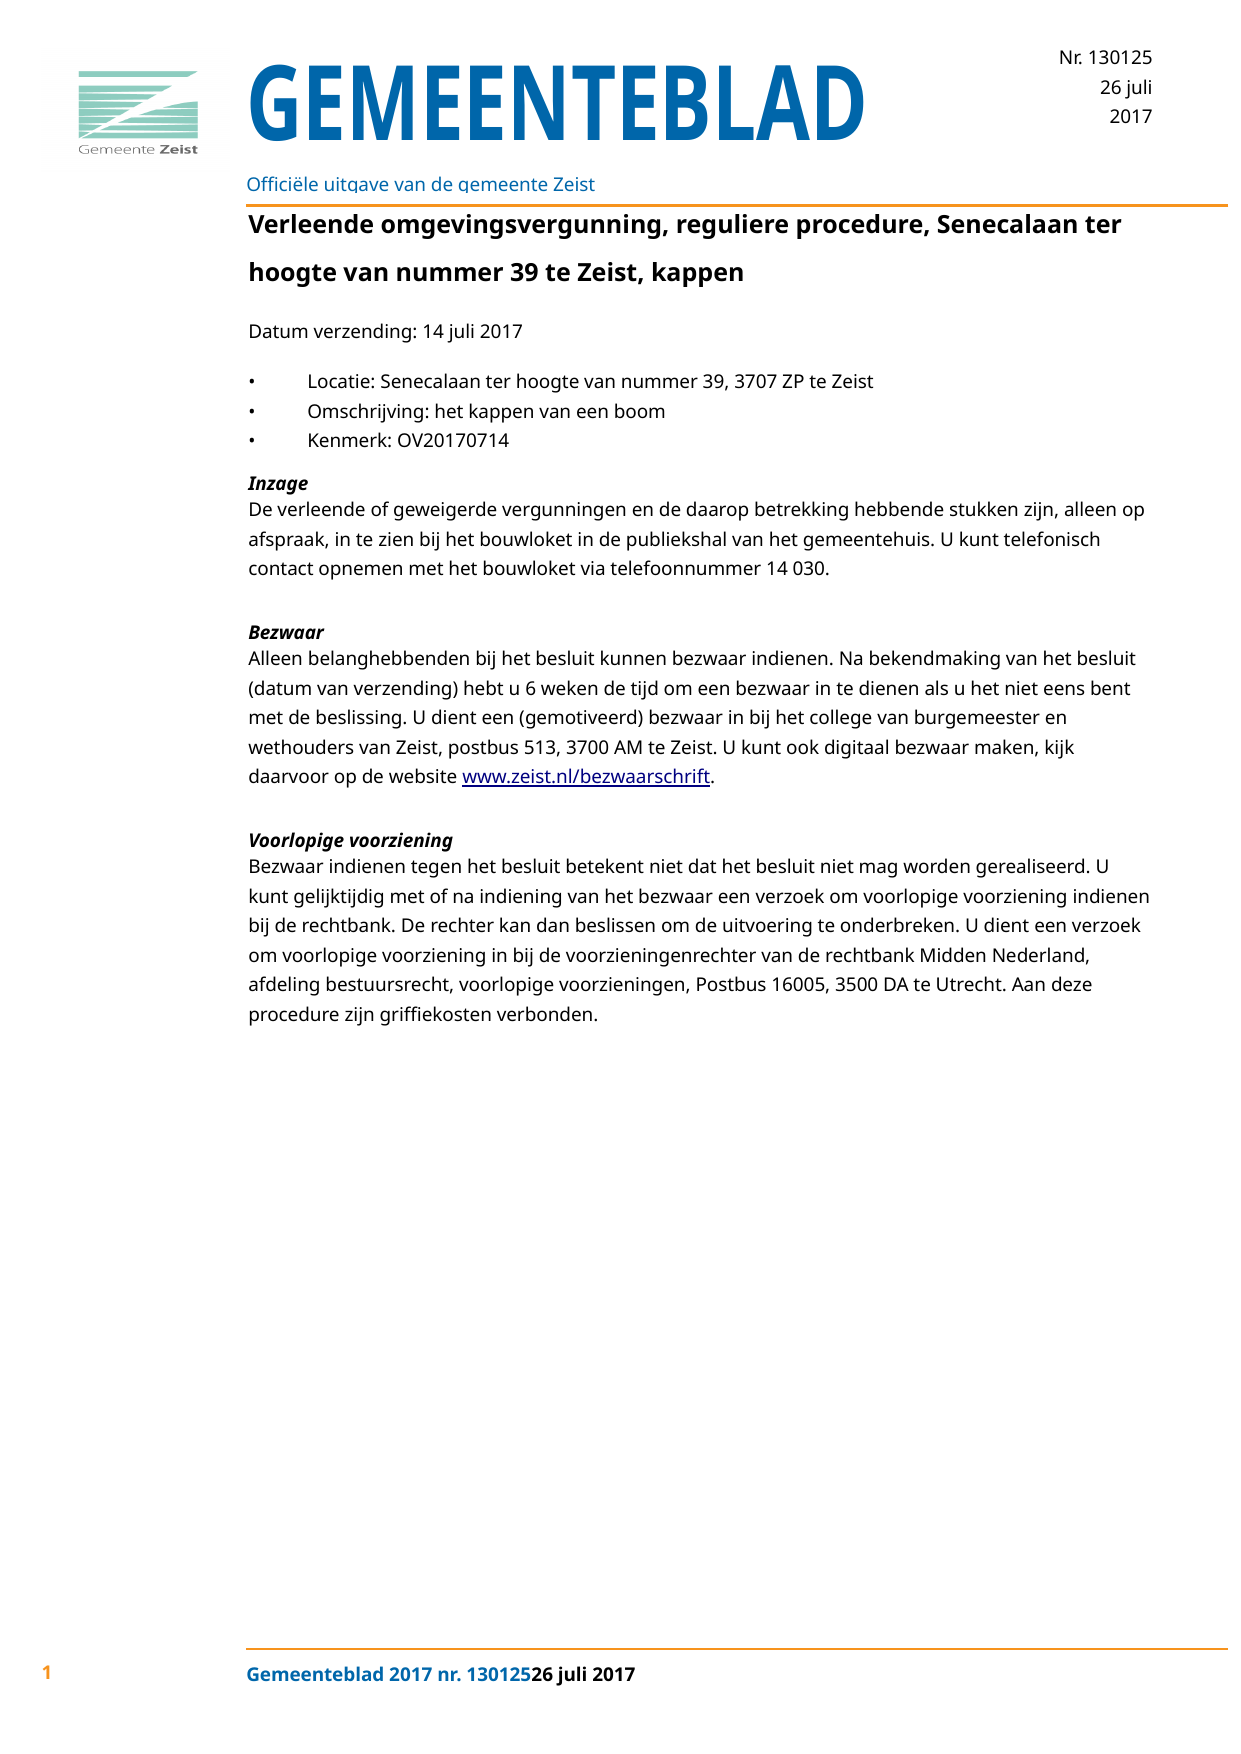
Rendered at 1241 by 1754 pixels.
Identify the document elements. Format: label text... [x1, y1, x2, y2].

picture [41, 47, 231, 172]
list Locatie: Senecalaan ter hoogte van nummer 39, 3707 ZP te Zeist [248, 368, 1152, 394]
text Voorlopige voorziening [248, 827, 1152, 853]
text Alleen belanghebbenden bij het besluit kunnen bezwaar indienen. Na bekendmaking van het besluit (datum van verzending) hebt u 6 weken de tijd om een bezwaar in te dienen als u het niet eens bent met de beslissing. U dient een (gemotiveerd) bezwaar in bij het college van burgemeester en wethouders van Zeist, postbus 513, 3700 AM te Zeist. U kunt ook digitaal bezwaar maken, kijk daarvoor op de website www.zeist.nl/bezwaarschrift. [248, 645, 1152, 789]
text Datum verzending: 14 juli 2017 [248, 318, 1152, 344]
text Bezwaar [248, 619, 1152, 645]
text Verleende omgevingsvergunning, reguliere procedure, Senecalaan ter hoogte van nummer 39 te Zeist, kappen [248, 207, 1152, 288]
text Bezwaar indienen tegen het besluit betekent niet dat het besluit niet mag worden gerealiseerd. U kunt gelijktijdig met of na indiening van het bezwaar een verzoek om voorlopige voorziening indienen bij de rechtbank. De rechter kan dan beslissen om de uitvoering te onderbreken. U dient een verzoek om voorlopige voorziening in bij de voorzieningenrechter van de rechtbank Midden Nederland, afdeling bestuursrecht, voorlopige voorzieningen, Postbus 16005, 3500 DA te Utrecht. Aan deze procedure zijn griffiekosten verbonden. [248, 853, 1152, 1027]
list Omschrijving: het kappen van een boom [248, 398, 1152, 424]
text Inzage [248, 471, 1152, 496]
list Kenmerk: OV20170714 [248, 427, 1152, 453]
text De verleende of geweigerde vergunningen en de daarop betrekking hebbende stukken zijn, alleen op afspraak, in te zien bij het bouwloket in de publiekshal van het gemeentehuis. U kunt telefonisch contact opnemen met het bouwloket via telefoonnummer 14 030. [248, 496, 1152, 581]
